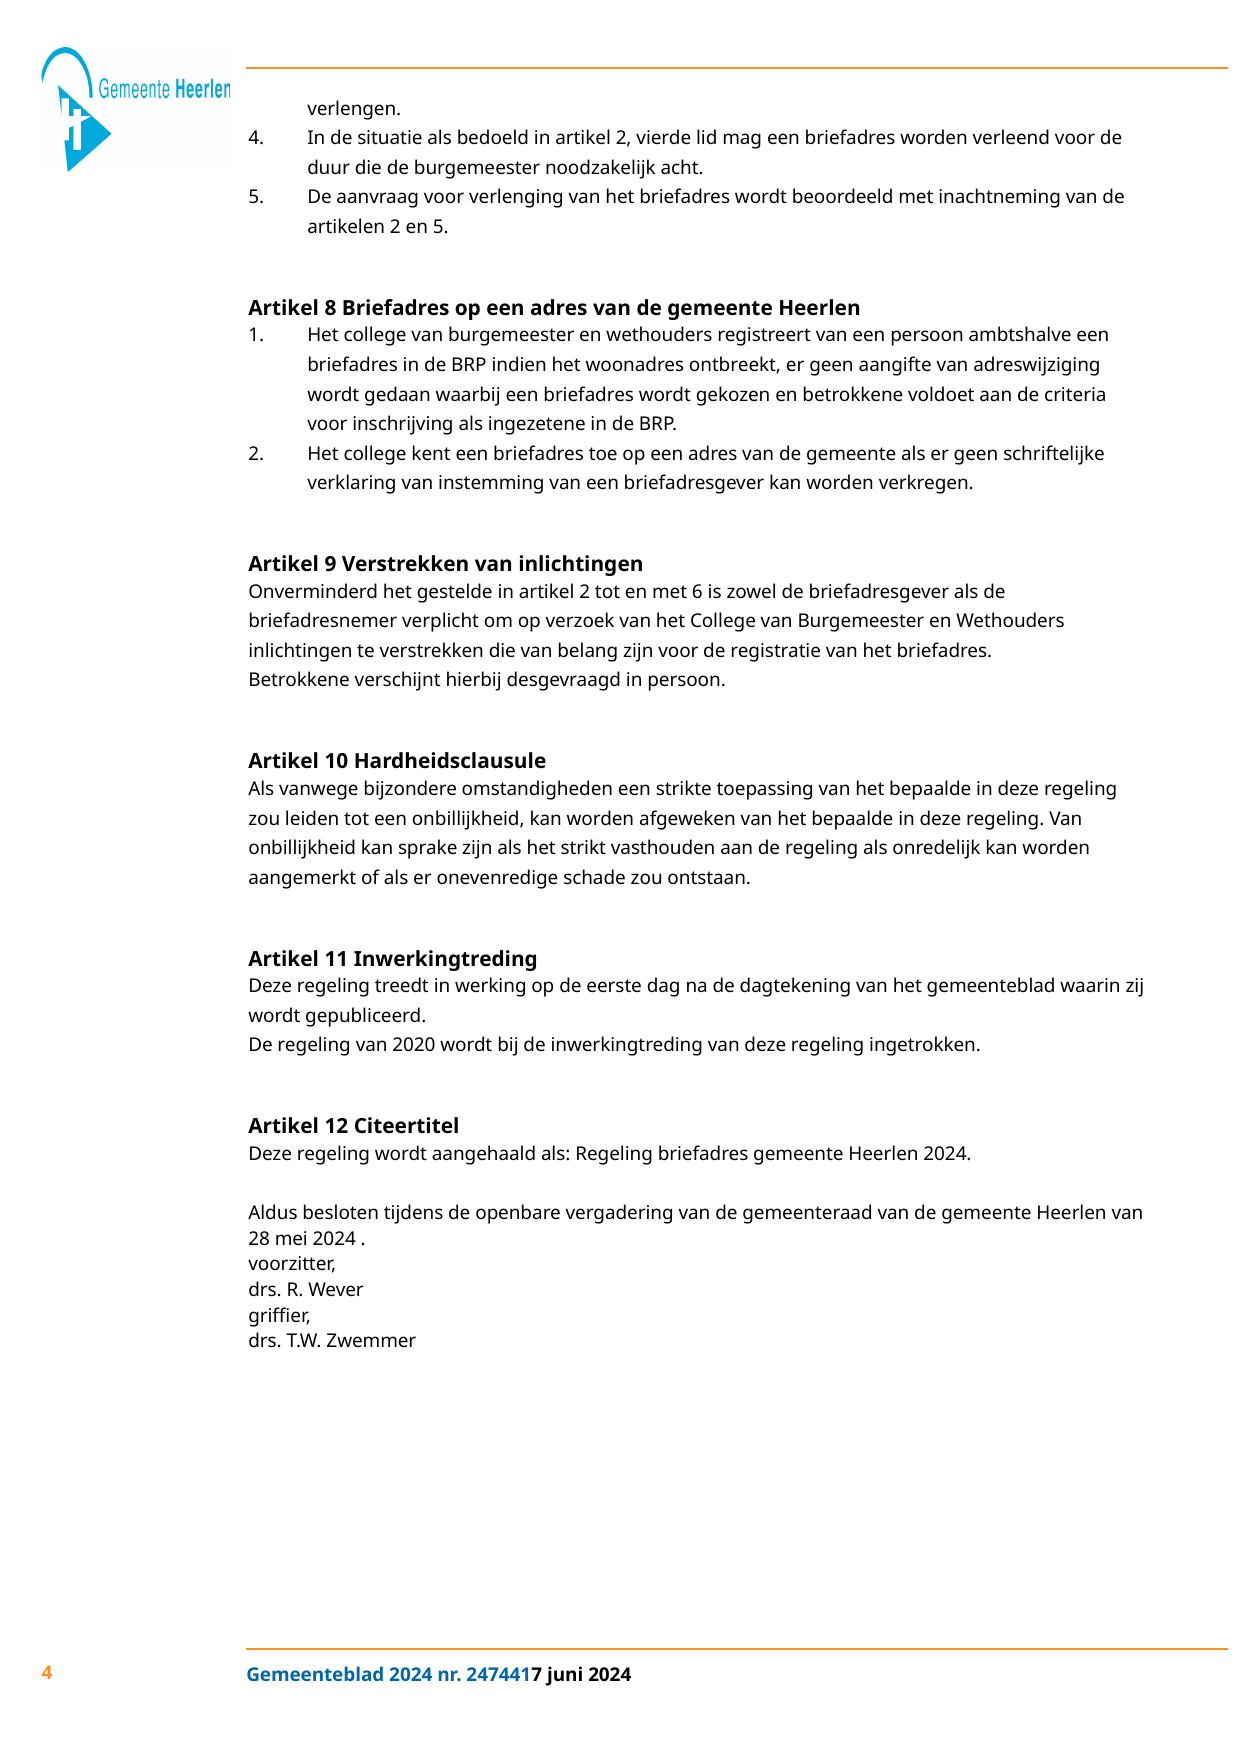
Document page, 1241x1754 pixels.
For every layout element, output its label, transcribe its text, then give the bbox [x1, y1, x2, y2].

picture [41, 47, 231, 172]
list Het college kent een briefadres toe op een adres van de gemeente als er geen schriftelijke verklaring van instemming van een briefadresgever kan worden verkregen. [248, 440, 1152, 495]
list In de situatie als bedoeld in artikel 2, vierde lid mag een briefadres worden verleend voor de duur die de burgemeester noodzakelijk acht. [248, 124, 1152, 180]
text Artikel 9 Verstrekken van inlichtingen [248, 549, 1152, 578]
picture [41, 47, 59, 70]
list De aanvraag voor verlenging van het briefadres wordt beoordeeld met inachtneming van de artikelen 2 en 5. [248, 183, 1152, 239]
text Artikel 10 Hardheidsclausule [248, 747, 1152, 775]
text griffier, [248, 1302, 1152, 1328]
text Artikel 12 Citeertitel [248, 1111, 1152, 1140]
text Artikel 8 Briefadres op een adres van de gemeente Heerlen [248, 293, 1152, 322]
text Als vanwege bijzondere omstandigheden een strikte toepassing van het bepaalde in deze regeling zou leiden tot een onbillijkheid, kan worden afgeweken van het bepaalde in deze regeling. Van onbillijkheid kan sprake zijn als het strikt vasthouden aan de regeling als onredelijk kan worden aangemerkt of als er onevenredige schade zou ontstaan. [248, 775, 1152, 889]
text Onverminderd het gestelde in artikel 2 tot en met 6 is zowel de briefadresgever als de briefadresnemer verplicht om op verzoek van het College van Burgemeester en Wethouders inlichtingen te verstrekken die van belang zijn voor de registratie van het briefadres. [248, 578, 1152, 663]
text Artikel 11 Inwerkingtreding [248, 944, 1152, 972]
text Deze regeling wordt aangehaald als: Regeling briefadres gemeente Heerlen 2024. [248, 1140, 1152, 1166]
list Het college van burgemeester en wethouders registreert van een persoon ambtshalve een briefadres in de BRP indien het woonadres ontbreekt, er geen aangifte van adreswijziging wordt gedaan waarbij een briefadres wordt gekozen en betrokkene voldoet aan de criteria voor inschrijving als ingezetene in de BRP. [248, 322, 1152, 436]
list verlengen. [248, 95, 1152, 121]
text drs. T.W. Zwemmer [248, 1328, 1152, 1353]
text Deze regeling treedt in werking op de eerste dag na de dagtekening van het gemeenteblad waarin zij wordt gepubliceerd. [248, 972, 1152, 1028]
text Aldus besloten tijdens de openbare vergadering van de gemeenteraad van de gemeente Heerlen van 28 mei 2024 . [248, 1199, 1152, 1251]
text De regeling van 2020 wordt bij de inwerkingtreding van deze regeling ingetrokken. [248, 1031, 1152, 1057]
text drs. R. Wever [248, 1276, 1152, 1302]
text voorzitter, [248, 1251, 1152, 1276]
text Betrokkene verschijnt hierbij desgevraagd in persoon. [248, 667, 1152, 692]
